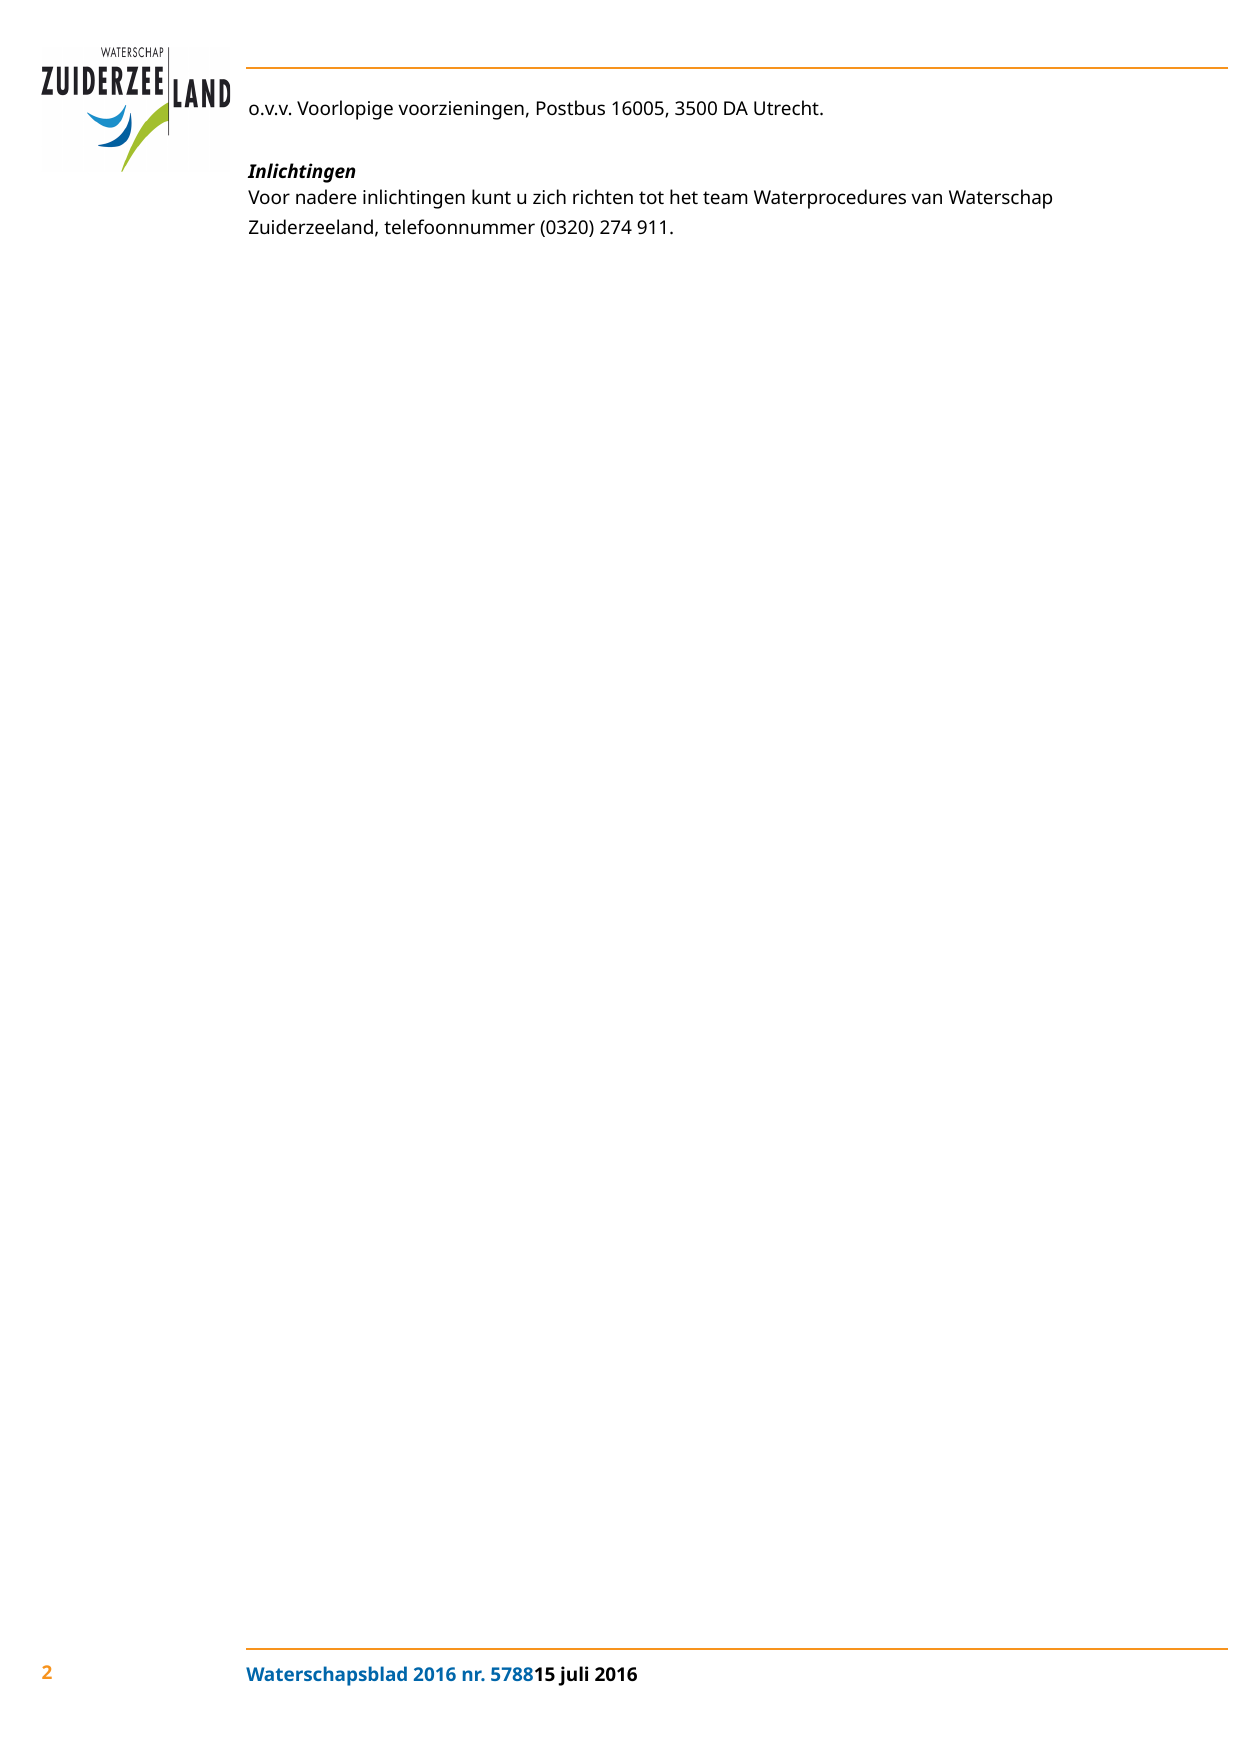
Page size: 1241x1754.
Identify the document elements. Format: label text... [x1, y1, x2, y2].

picture [41, 47, 231, 172]
text Inlichtingen [248, 159, 1152, 184]
text Voor nadere inlichtingen kunt u zich richten tot het team Waterprocedures van Waterschap Zuiderzeeland, telefoonnummer (0320) 274 911. [248, 184, 1152, 240]
text o.v.v. Voorlopige voorzieningen, Postbus 16005, 3500 DA Utrecht. [248, 95, 1152, 121]
